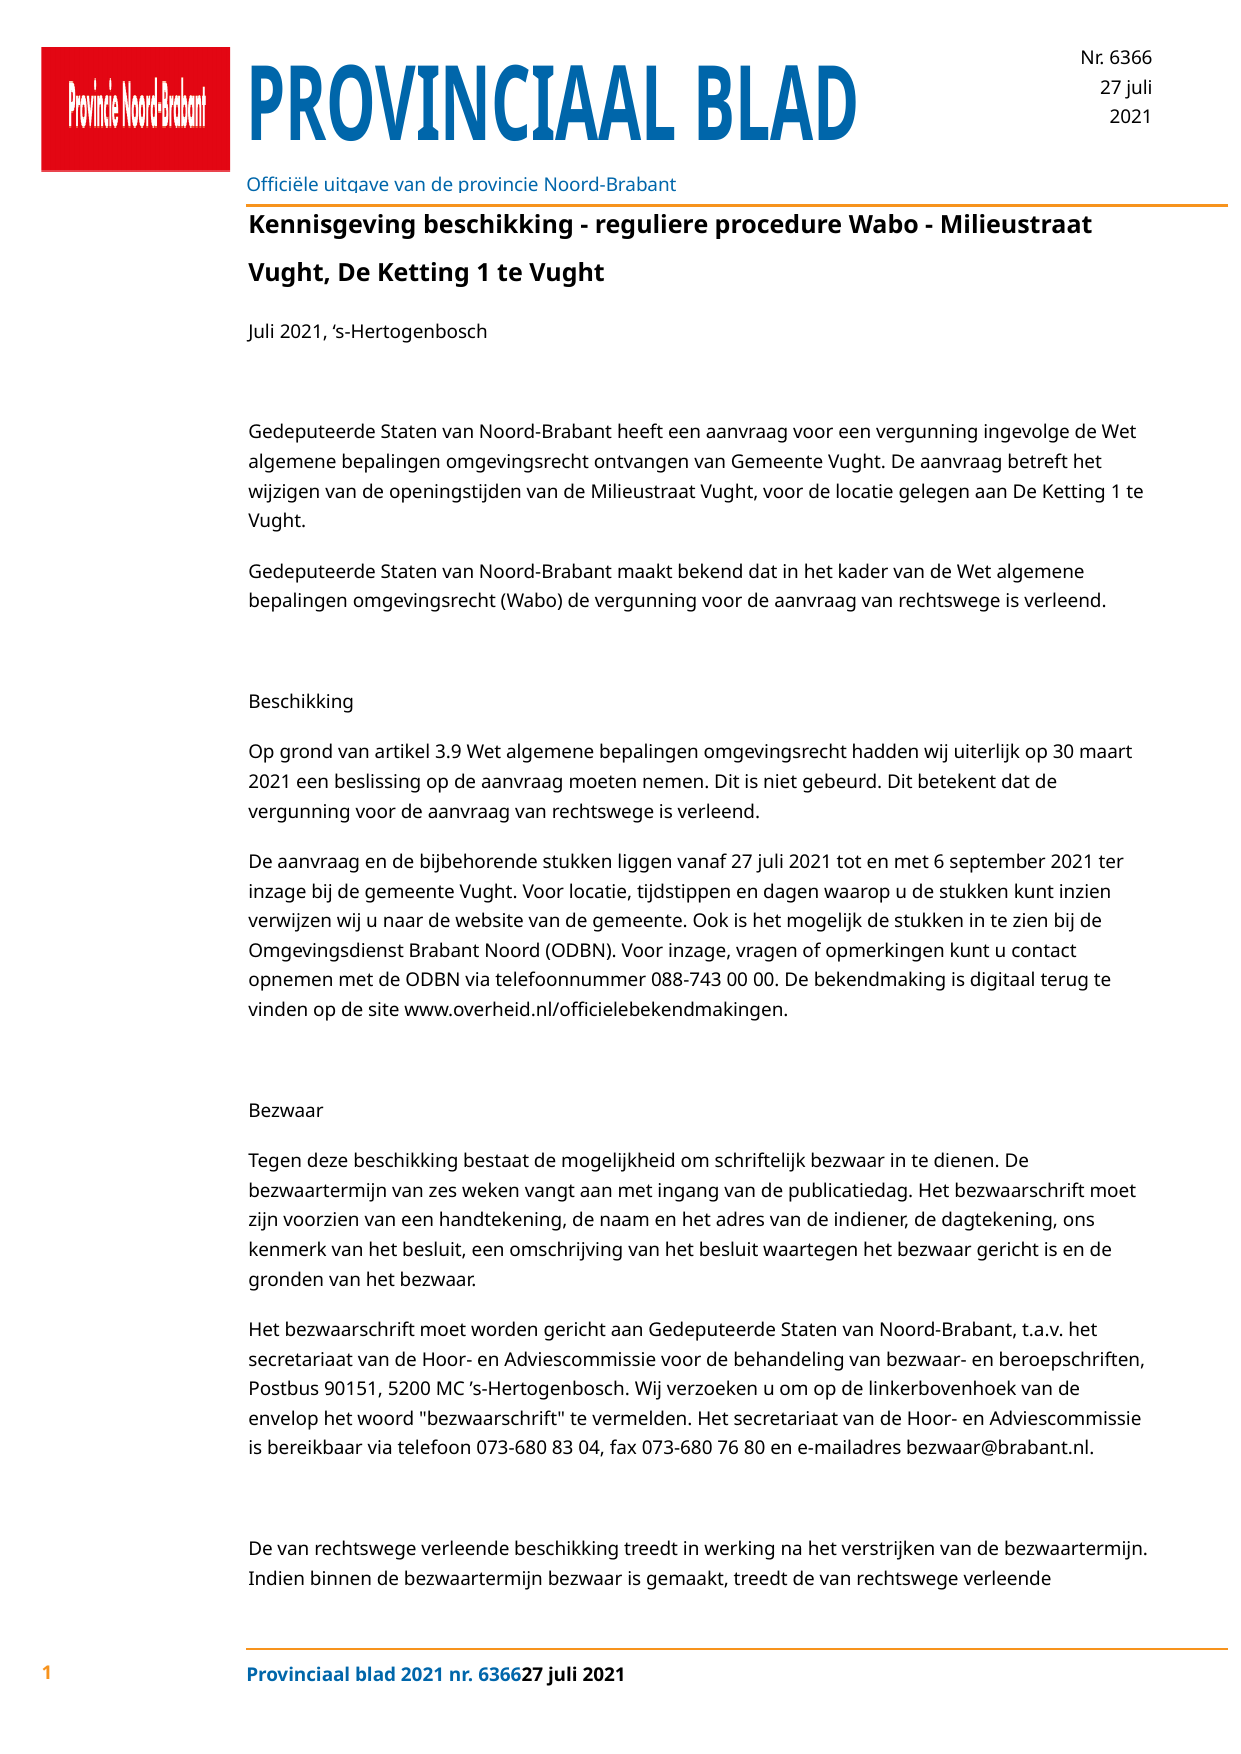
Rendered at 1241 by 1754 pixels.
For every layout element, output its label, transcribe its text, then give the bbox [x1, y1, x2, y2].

text Tegen deze beschikking bestaat de mogelijkheid om schriftelijk bezwaar in te dienen. De bezwaartermijn van zes weken vangt aan met ingang van de publicatiedag. Het bezwaarschrift moet zijn voorzien van een handtekening, de naam en het adres van de indiener, de dagtekening, ons kenmerk van het besluit, een omschrijving van het besluit waartegen het bezwaar gericht is en de gronden van het bezwaar. [248, 1147, 1152, 1292]
text Gedeputeerde Staten van Noord-Brabant maakt bekend dat in het kader van de Wet algemene bepalingen omgevingsrecht (Wabo) de vergunning voor de aanvraag van rechtswege is verleend. [248, 558, 1152, 613]
text Op grond van artikel 3.9 Wet algemene bepalingen omgevingsrecht hadden wij uiterlijk op 30 maart 2021 een beslissing op de aanvraag moeten nemen. Dit is niet gebeurd. Dit betekent dat de vergunning voor de aanvraag van rechtswege is verleend. [248, 739, 1152, 824]
text Kennisgeving beschikking - reguliere procedure Wabo - Milieustraat Vught, De Ketting 1 te Vught [248, 207, 1152, 288]
text Bezwaar [248, 1097, 1152, 1123]
picture [41, 47, 231, 172]
text Gedeputeerde Staten van Noord-Brabant heeft een aanvraag voor een vergunning ingevolge de Wet algemene bepalingen omgevingsrecht ontvangen van Gemeente Vught. De aanvraag betreft het wijzigen van de openingstijden van de Milieustraat Vught, voor de locatie gelegen aan De Ketting 1 te Vught. [248, 419, 1152, 533]
text Beschikking [248, 688, 1152, 714]
text De aanvraag en de bijbehorende stukken liggen vanaf 27 juli 2021 tot en met 6 september 2021 ter inzage bij de gemeente Vught. Voor locatie, tijdstippen en dagen waarop u de stukken kunt inzien verwijzen wij u naar de website van de gemeente. Ook is het mogelijk de stukken in te zien bij de Omgevingsdienst Brabant Noord (ODBN). Voor inzage, vragen of opmerkingen kunt u contact opnemen met de ODBN via telefoonnummer 088-743 00 00. De bekendmaking is digitaal terug te vinden op de site www.overheid.nl/officielebekendmakingen. [248, 848, 1152, 1022]
text Juli 2021, ‘s-Hertogenbosch [248, 318, 1152, 344]
text Het bezwaarschrift moet worden gericht aan Gedeputeerde Staten van Noord-Brabant, t.a.v. het secretariaat van de Hoor- en Adviescommissie voor de behandeling van bezwaar- en beroepschriften, Postbus 90151, 5200 MC ’s-Hertogenbosch. Wij verzoeken u om op de linkerbovenhoek van de envelop het woord "bezwaarschrift" te vermelden. Het secretariaat van de Hoor- en Adviescommissie is bereikbaar via telefoon 073-680 83 04, fax 073-680 76 80 en e-mailadres bezwaar@brabant.nl. [248, 1316, 1152, 1460]
text De van rechtswege verleende beschikking treedt in werking na het verstrijken van de bezwaartermijn. Indien binnen de bezwaartermijn bezwaar is gemaakt, treedt de van rechtswege verleende [248, 1535, 1152, 1591]
